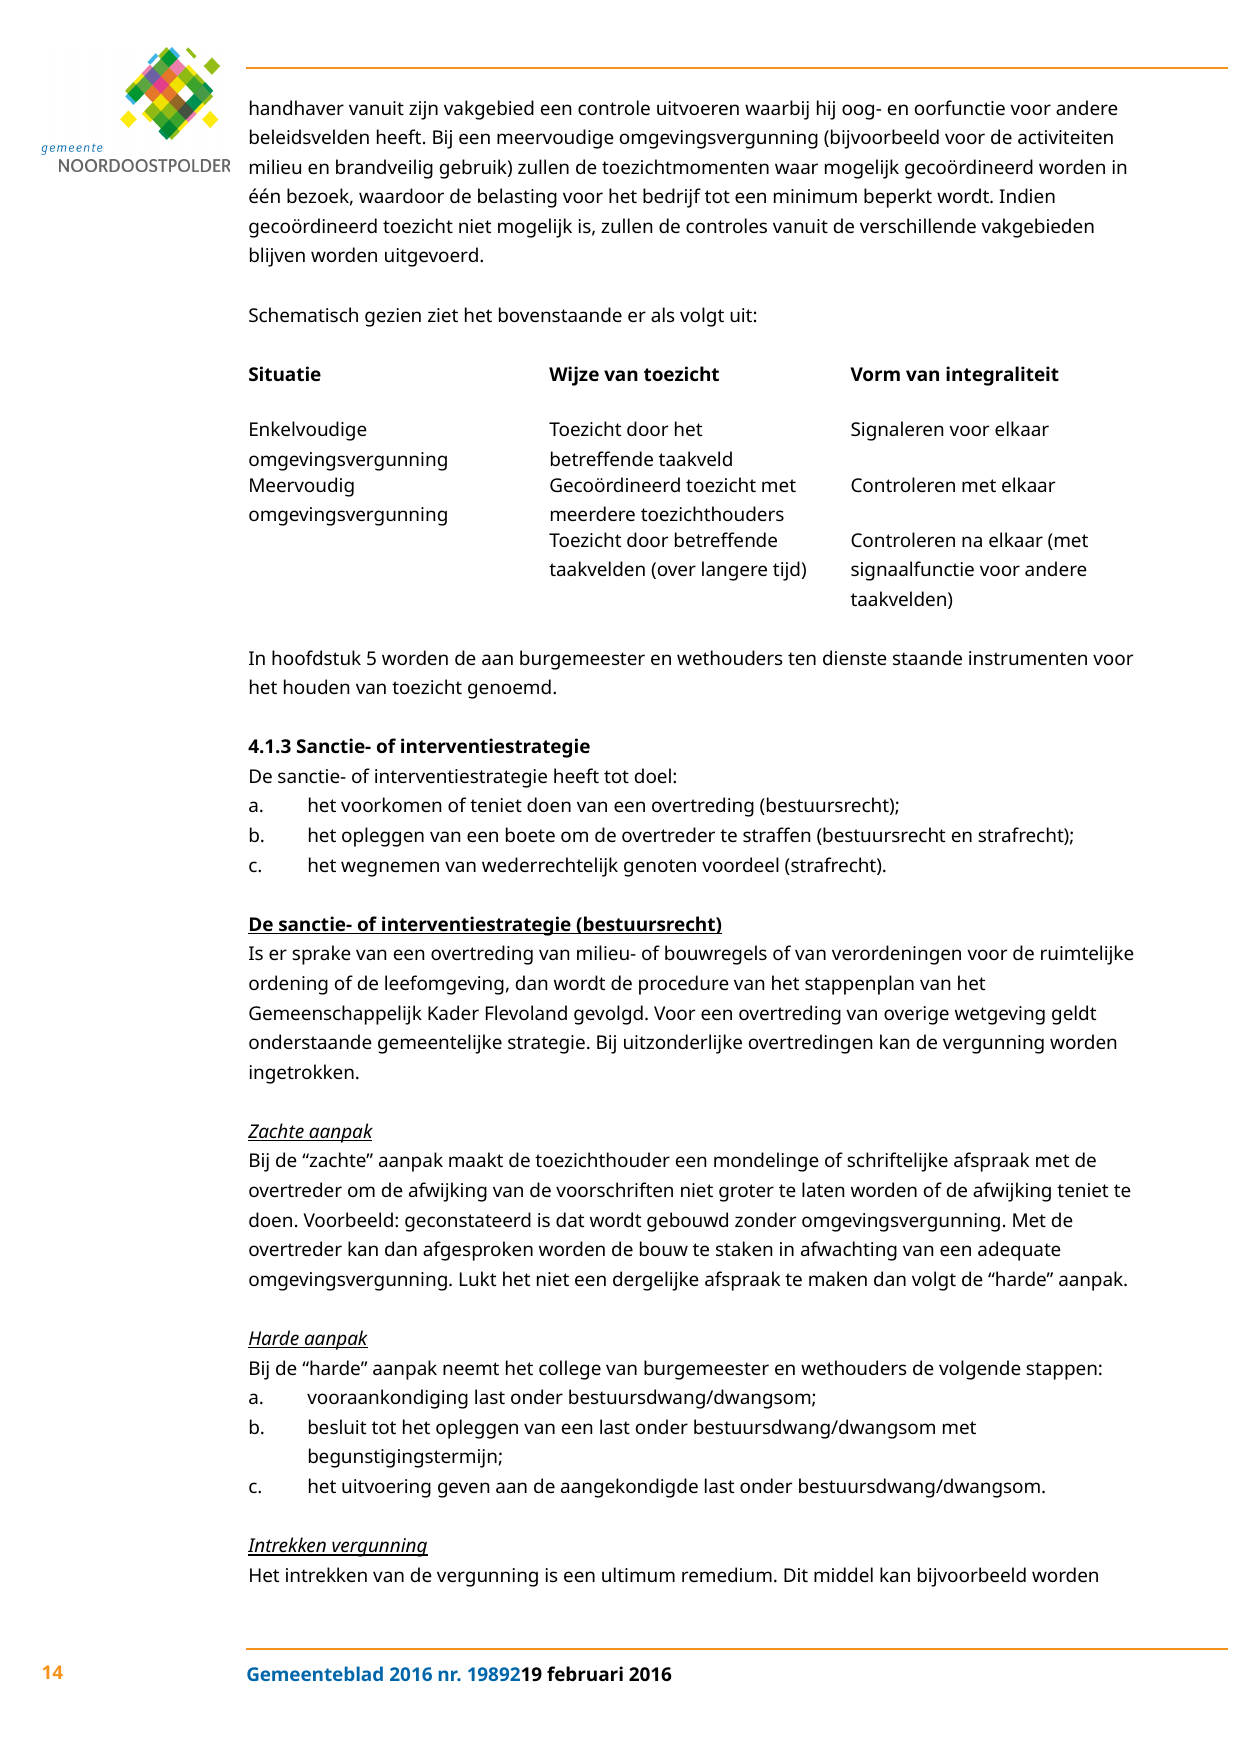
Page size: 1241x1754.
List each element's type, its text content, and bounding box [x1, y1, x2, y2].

table_header Situatie [248, 332, 549, 416]
list het opleggen van een boete om de overtreder te straffen (bestuursrecht en strafrecht); [248, 822, 1152, 848]
table_cell Meervoudig omgevingsvergunning [248, 472, 549, 527]
table_cell Controleren na elkaar (met signaalfunctie voor andere taakvelden) [850, 527, 1152, 612]
list het uitvoering geven aan de aangekondigde last onder bestuursdwang/dwangsom. [248, 1473, 1152, 1499]
text Is er sprake van een overtreding van milieu- of bouwregels of van verordeningen voor de ruimtelijke ordening of de leefomgeving, dan wordt de procedure van het stappenplan van het Gemeenschappelijk Kader Flevoland gevolgd. Voor een overtreding van overige wetgeving geldt onderstaande gemeentelijke strategie. Bij uitzonderlijke overtredingen kan de vergunning worden ingetrokken. [248, 941, 1152, 1085]
list het wegnemen van wederrechtelijk genoten voordeel (strafrecht). [248, 852, 1152, 878]
text Bij de “zachte” aanpak maakt de toezichthouder een mondelinge of schriftelijke afspraak met de overtreder om de afwijking van de voorschriften niet groter te laten worden of de afwijking teniet te doen. Voorbeeld: geconstateerd is dat wordt gebouwd zonder omgevingsvergunning. Met de overtreder kan dan afgesproken worden de bouw te staken in afwachting van een adequate omgevingsvergunning. Lukt het niet een dergelijke afspraak te maken dan volgt de “harde” aanpak. [248, 1148, 1152, 1292]
text Bij de “harde” aanpak neemt het college van burgemeester en wethouders de volgende stappen: [248, 1355, 1152, 1381]
list vooraankondiging last onder bestuursdwang/dwangsom; [248, 1384, 1152, 1410]
text Het intrekken van de vergunning is een ultimum remedium. Dit middel kan bijvoorbeeld worden [248, 1562, 1152, 1588]
table_cell Toezicht door betreffende taakvelden (over langere tijd) [549, 527, 850, 612]
list besluit tot het opleggen van een last onder bestuursdwang/dwangsom met begunstigingstermijn; [248, 1414, 1152, 1469]
picture [41, 47, 231, 172]
table_cell Enkelvoudige omgevingsvergunning [248, 416, 549, 472]
table_cell Toezicht door het betreffende taakveld [549, 416, 850, 472]
table_header Vorm van integraliteit [850, 332, 1152, 416]
text Schematisch gezien ziet het bovenstaande er als volgt uit: [248, 302, 1152, 328]
text Harde aanpak [248, 1325, 1152, 1351]
text Intrekken vergunning [248, 1532, 1152, 1558]
text Zachte aanpak [248, 1118, 1152, 1144]
text In hoofdstuk 5 worden de aan burgemeester en wethouders ten dienste staande instrumenten voor het houden van toezicht genoemd. [248, 645, 1152, 700]
text De sanctie- of interventiestrategie heeft tot doel: [248, 763, 1152, 789]
table_header Wijze van toezicht [549, 332, 850, 416]
text 4.1.3 Sanctie- of interventiestrategie [248, 733, 1152, 759]
text De sanctie- of interventiestrategie (bestuursrecht) [248, 911, 1152, 937]
table_cell Controleren met elkaar [850, 472, 1152, 527]
table_cell [248, 527, 549, 612]
table_cell Gecoördineerd toezicht met meerdere toezichthouders [549, 472, 850, 527]
text handhaver vanuit zijn vakgebied een controle uitvoeren waarbij hij oog- en oorfunctie voor andere beleidsvelden heeft. Bij een meervoudige omgevingsvergunning (bijvoorbeeld voor de activiteiten milieu en brandveilig gebruik) zullen de toezichtmomenten waar mogelijk gecoördineerd worden in één bezoek, waardoor de belasting voor het bedrijf tot een minimum beperkt wordt. Indien gecoördineerd toezicht niet mogelijk is, zullen de controles vanuit de verschillende vakgebieden blijven worden uitgevoerd. [248, 95, 1152, 268]
list het voorkomen of teniet doen van een overtreding (bestuursrecht); [248, 793, 1152, 818]
table_cell Signaleren voor elkaar [850, 416, 1152, 472]
